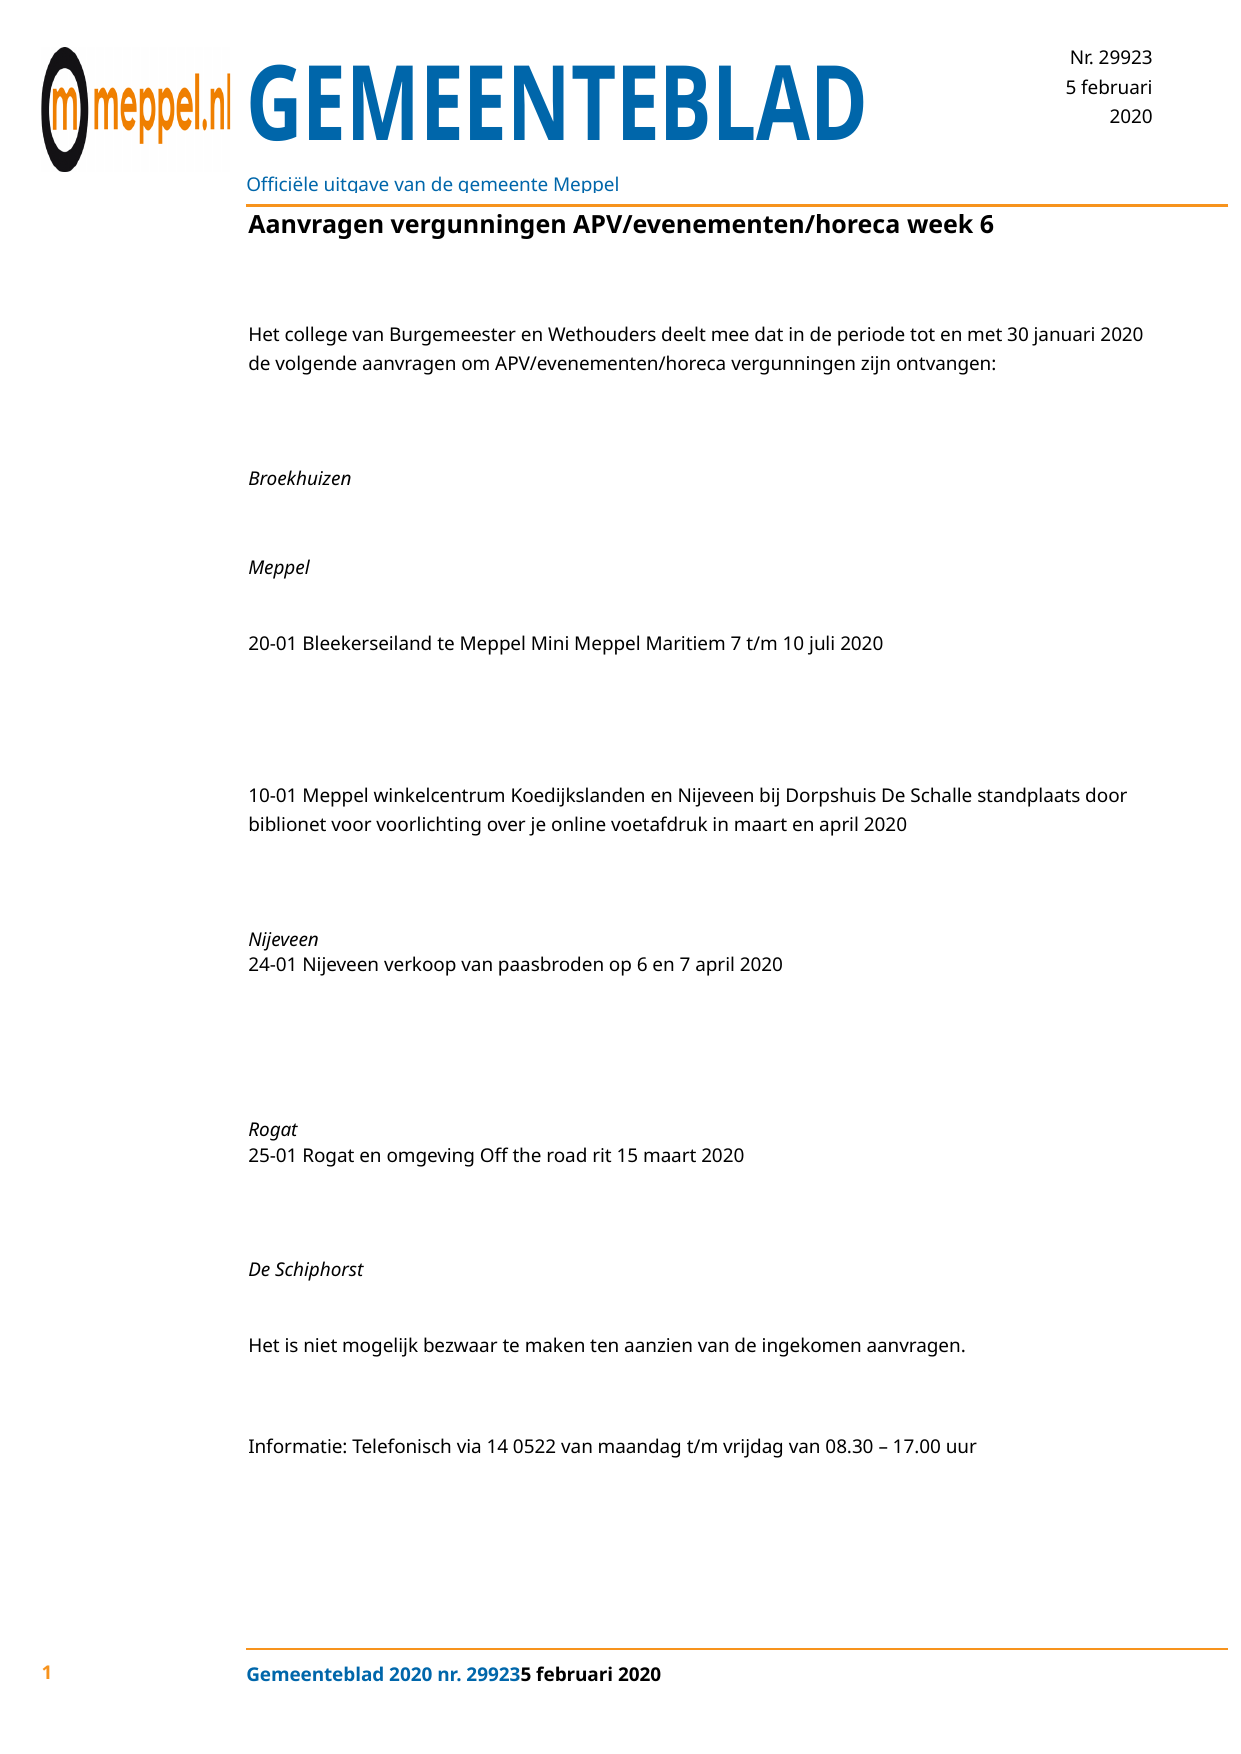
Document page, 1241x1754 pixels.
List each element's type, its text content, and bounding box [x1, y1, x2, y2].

text 25-01 Rogat en omgeving Off the road rit 15 maart 2020 [248, 1142, 1152, 1168]
text 10-01 Meppel winkelcentrum Koedijkslanden en Nijeveen bij Dorpshuis De Schalle standplaats door biblionet voor voorlichting over je online voetafdruk in maart en april 2020 [248, 782, 1152, 837]
text Nijeveen [248, 926, 1152, 951]
text Meppel [248, 554, 1152, 580]
text Informatie: Telefonisch via 14 0522 van maandag t/m vrijdag van 08.30 – 17.00 uur [248, 1433, 1152, 1459]
text De Schiphorst [248, 1256, 1152, 1282]
text Het is niet mogelijk bezwaar te maken ten aanzien van de ingekomen aanvragen. [248, 1332, 1152, 1358]
text Rogat [248, 1116, 1152, 1142]
text 24-01 Nijeveen verkoop van paasbroden op 6 en 7 april 2020 [248, 951, 1152, 977]
text Het college van Burgemeester en Wethouders deelt mee dat in de periode tot en met 30 januari 2020 de volgende aanvragen om APV/evenementen/horeca vergunningen zijn ontvangen: [248, 321, 1152, 376]
text Aanvragen vergunningen APV/evenementen/horeca week 6 [248, 207, 1152, 241]
picture [41, 47, 231, 172]
text Broekhuizen [248, 465, 1152, 490]
text 20-01 Bleekerseiland te Meppel Mini Meppel Maritiem 7 t/m 10 juli 2020 [248, 631, 1152, 656]
